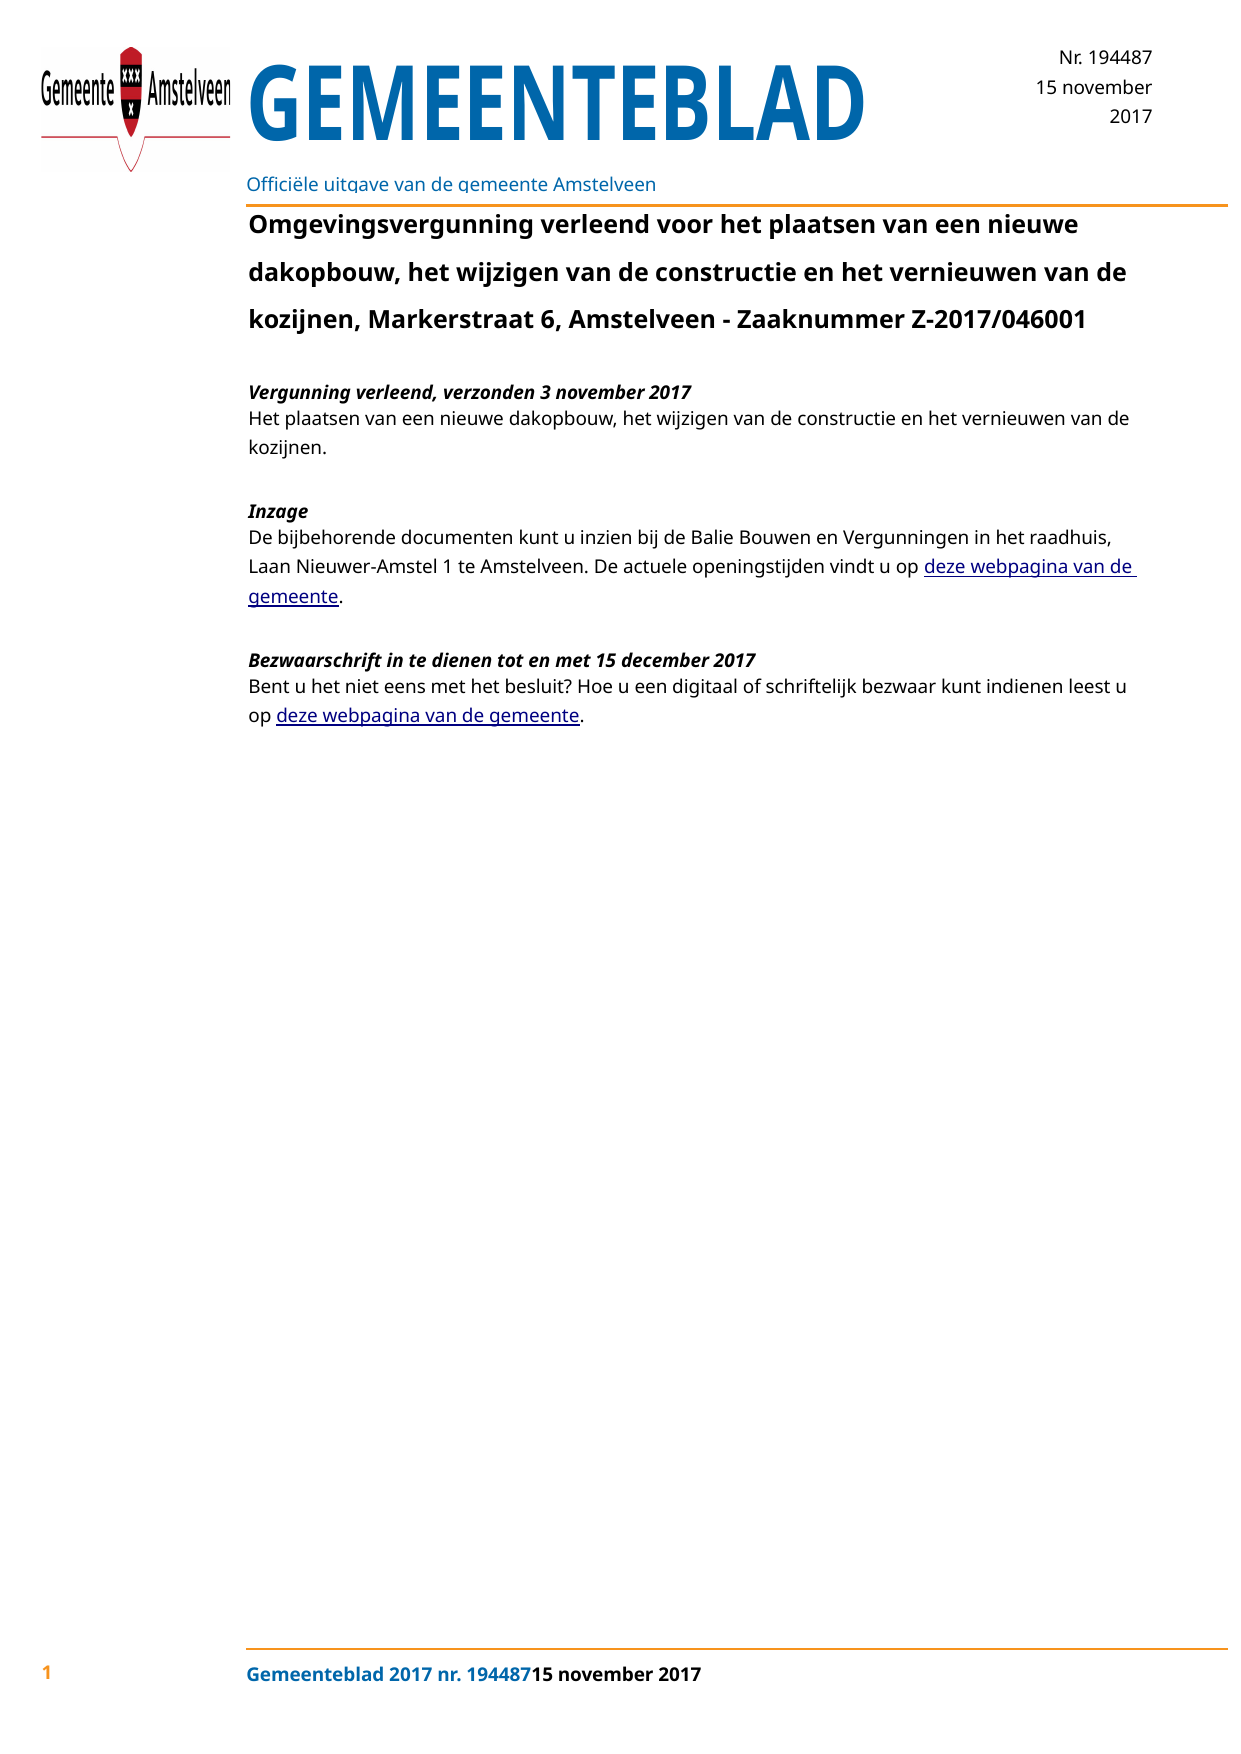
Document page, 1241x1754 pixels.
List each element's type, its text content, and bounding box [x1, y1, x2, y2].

text Vergunning verleend, verzonden 3 november 2017 [248, 379, 1152, 405]
text Het plaatsen van een nieuwe dakopbouw, het wijzigen van de constructie en het vernieuwen van de kozijnen. [248, 405, 1152, 460]
text Bezwaarschrift in te dienen tot en met 15 december 2017 [248, 647, 1152, 673]
text Inzage [248, 498, 1152, 524]
picture [41, 47, 231, 172]
text Omgevingsvergunning verleend voor het plaatsen van een nieuwe dakopbouw, het wijzigen van de constructie en het vernieuwen van de kozijnen, Markerstraat 6, Amstelveen - Zaaknummer Z-2017/046001 [248, 207, 1152, 336]
text Bent u het niet eens met het besluit? Hoe u een digitaal of schriftelijk bezwaar kunt indienen leest u op deze webpagina van de gemeente. [248, 673, 1152, 728]
text De bijbehorende documenten kunt u inzien bij de Balie Bouwen en Vergunningen in het raadhuis, Laan Nieuwer-Amstel 1 te Amstelveen. De actuele openingstijden vindt u op deze webpagina van de gemeente. [248, 524, 1152, 609]
